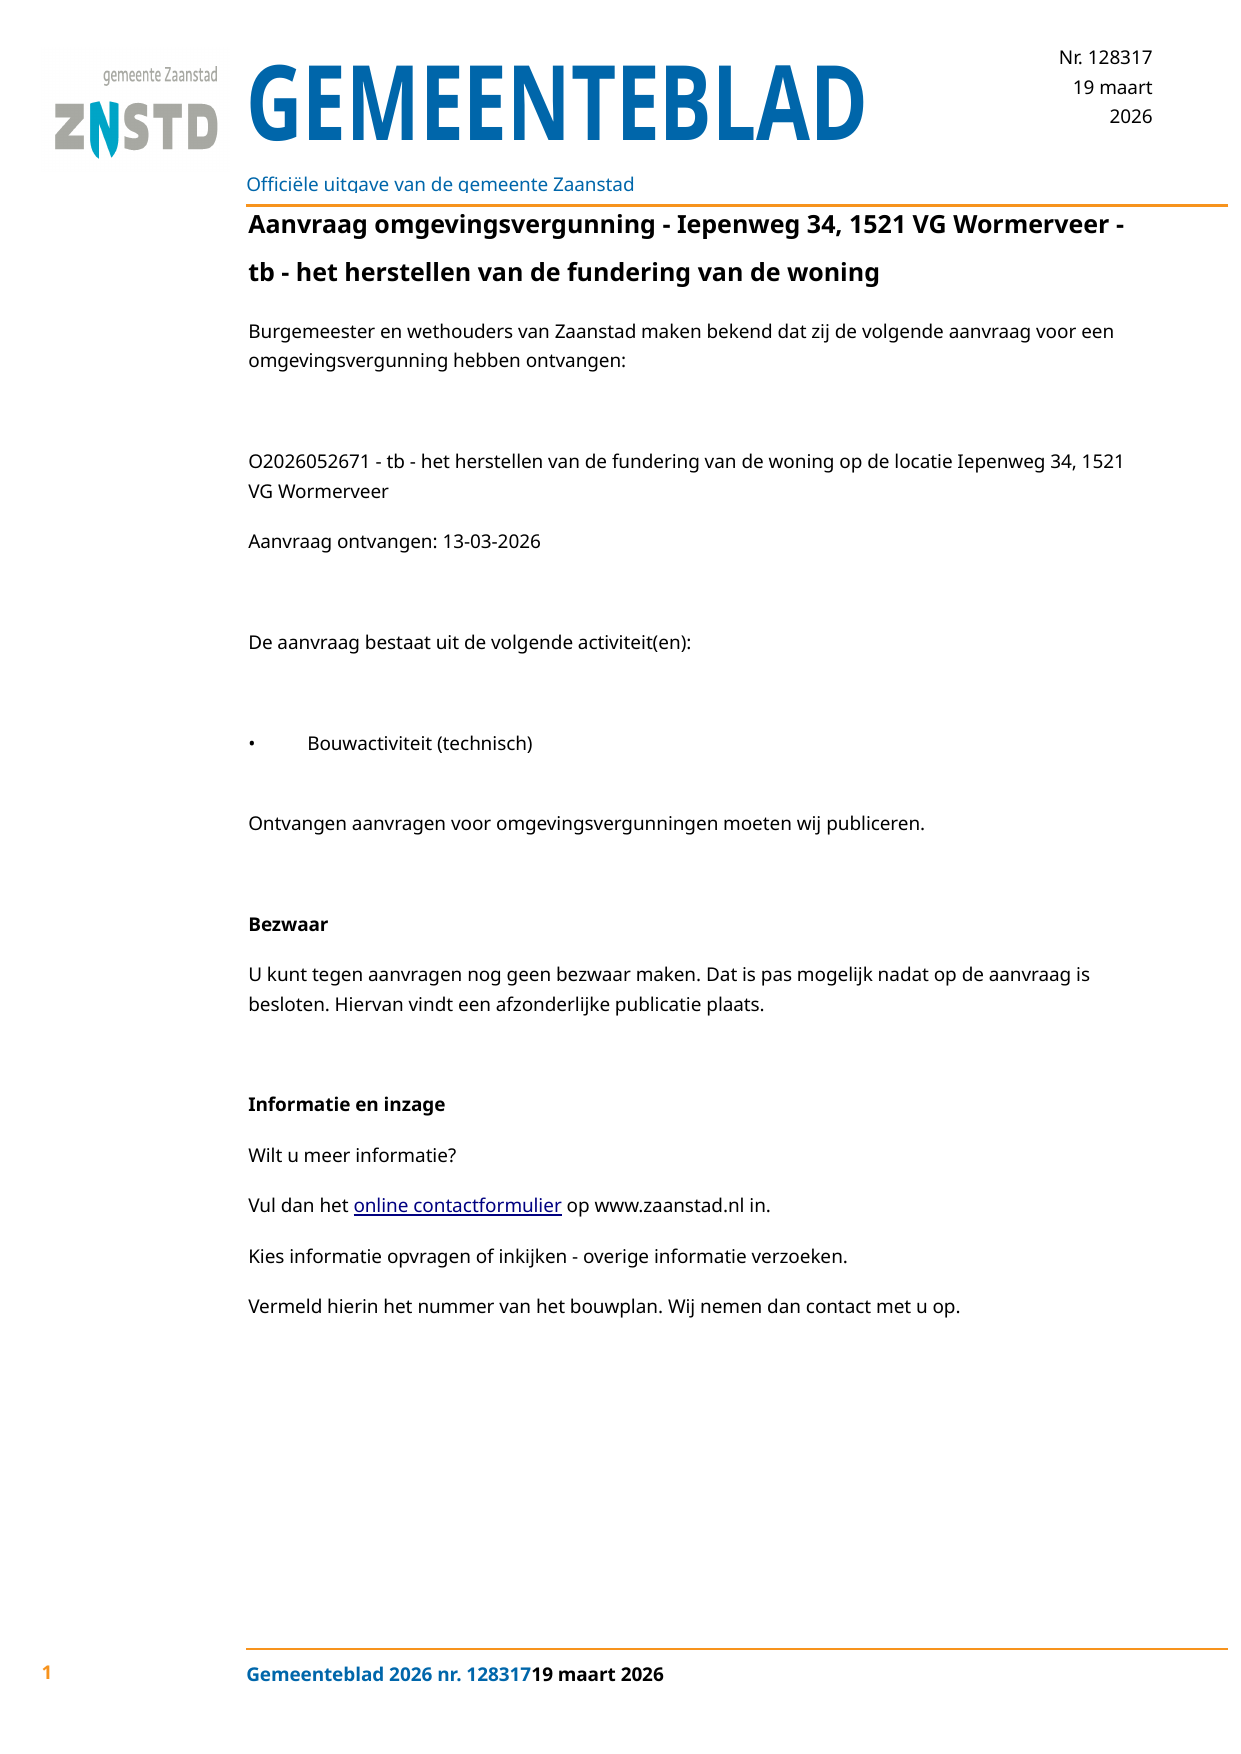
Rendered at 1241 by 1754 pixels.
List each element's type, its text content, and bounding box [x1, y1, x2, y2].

text U kunt tegen aanvragen nog geen bezwaar maken. Dat is pas mogelijk nadat op de aanvraag is besloten. Hiervan vindt een afzonderlijke publicatie plaats. [248, 961, 1152, 1017]
text O2026052671 - tb - het herstellen van de fundering van de woning op de locatie Iepenweg 34, 1521 VG Wormerveer [248, 448, 1152, 504]
text Informatie en inzage [248, 1092, 1152, 1117]
text Burgemeester en wethouders van Zaanstad maken bekend dat zij de volgende aanvraag voor een omgevingsvergunning hebben ontvangen: [248, 318, 1152, 373]
text De aanvraag bestaat uit de volgende activiteit(en): [248, 629, 1152, 655]
text Aanvraag ontvangen: 13-03-2026 [248, 528, 1152, 554]
text Wilt u meer informatie? [248, 1142, 1152, 1168]
text Kies informatie opvragen of inkijken - overige informatie verzoeken. [248, 1243, 1152, 1269]
text Ontvangen aanvragen voor omgevingsvergunningen moeten wij publiceren. [248, 810, 1152, 836]
text Bezwaar [248, 911, 1152, 937]
text Vermeld hierin het nummer van het bouwplan. Wij nemen dan contact met u op. [248, 1293, 1152, 1319]
list Bouwactiviteit (technisch) [248, 730, 1152, 756]
text Aanvraag omgevingsvergunning - Iepenweg 34, 1521 VG Wormerveer - tb - het herstellen van de fundering van de woning [248, 207, 1152, 288]
text Vul dan het online contactformulier op www.zaanstad.nl in. [248, 1192, 1152, 1218]
picture [41, 47, 231, 172]
